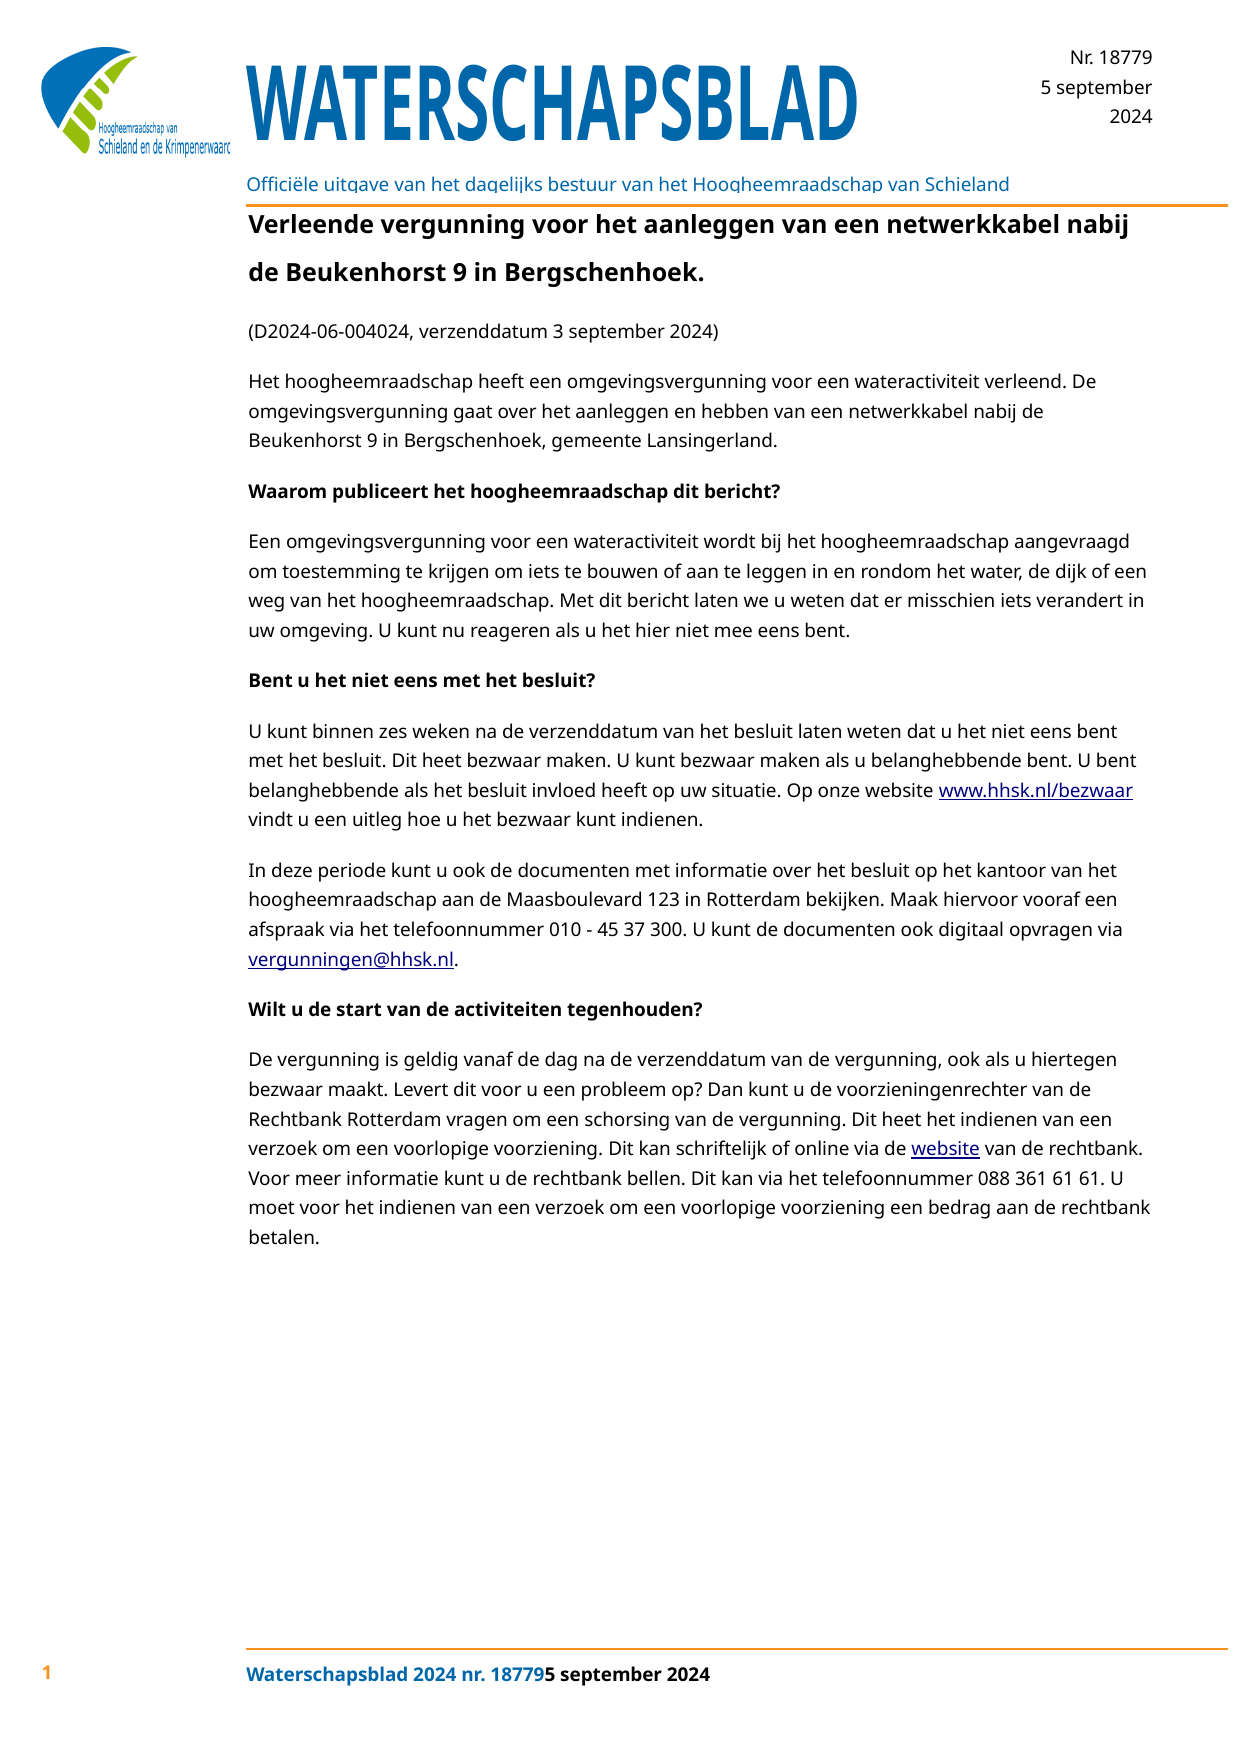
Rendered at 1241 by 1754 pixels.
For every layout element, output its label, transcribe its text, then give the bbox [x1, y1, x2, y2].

text De vergunning is geldig vanaf de dag na de verzenddatum van de vergunning, ook als u hiertegen bezwaar maakt. Levert dit voor u een probleem op? Dan kunt u de voorzieningenrechter van de Rechtbank Rotterdam vragen om een schorsing van de vergunning. Dit heet het indienen van een verzoek om een voorlopige voorziening. Dit kan schriftelijk of online via de website van de rechtbank. Voor meer informatie kunt u de rechtbank bellen. Dit kan via het telefoonnummer 088 361 61 61. U moet voor het indienen van een verzoek om een voorlopige voorziening een bedrag aan de rechtbank betalen. [248, 1047, 1152, 1250]
text Het hoogheemraadschap heeft een omgevingsvergunning voor een wateractiviteit verleend. De omgevingsvergunning gaat over het aanleggen en hebben van een netwerkkabel nabij de Beukenhorst 9 in Bergschenhoek, gemeente Lansingerland. [248, 368, 1152, 453]
text Waarom publiceert het hoogheemraadschap dit bericht? [248, 478, 1152, 504]
text Verleende vergunning voor het aanleggen van een netwerkkabel nabij de Beukenhorst 9 in Bergschenhoek. [248, 207, 1152, 288]
text In deze periode kunt u ook de documenten met informatie over het besluit op het kantoor van het hoogheemraadschap aan de Maasboulevard 123 in Rotterdam bekijken. Maak hiervoor vooraf een afspraak via het telefoonnummer 010 - 45 37 300. U kunt de documenten ook digitaal opvragen via vergunningen@hhsk.nl. [248, 857, 1152, 972]
text (D2024-06-004024, verzenddatum 3 september 2024) [248, 318, 1152, 344]
text Een omgevingsvergunning voor een wateractiviteit wordt bij het hoogheemraadschap aangevraagd om toestemming te krijgen om iets te bouwen of aan te leggen in en rondom het water, de dijk of een weg van het hoogheemraadschap. Met dit bericht laten we u weten dat er misschien iets verandert in uw omgeving. U kunt nu reageren als u het hier niet mee eens bent. [248, 528, 1152, 643]
text Wilt u de start van de activiteiten tegenhouden? [248, 996, 1152, 1022]
text U kunt binnen zes weken na de verzenddatum van het besluit laten weten dat u het niet eens bent met het besluit. Dit heet bezwaar maken. U kunt bezwaar maken als u belanghebbende bent. U bent belanghebbende als het besluit invloed heeft op uw situatie. Op onze website www.hhsk.nl/bezwaar vindt u een uitleg hoe u het bezwaar kunt indienen. [248, 718, 1152, 832]
picture [41, 47, 231, 172]
text Bent u het niet eens met het besluit? [248, 667, 1152, 693]
